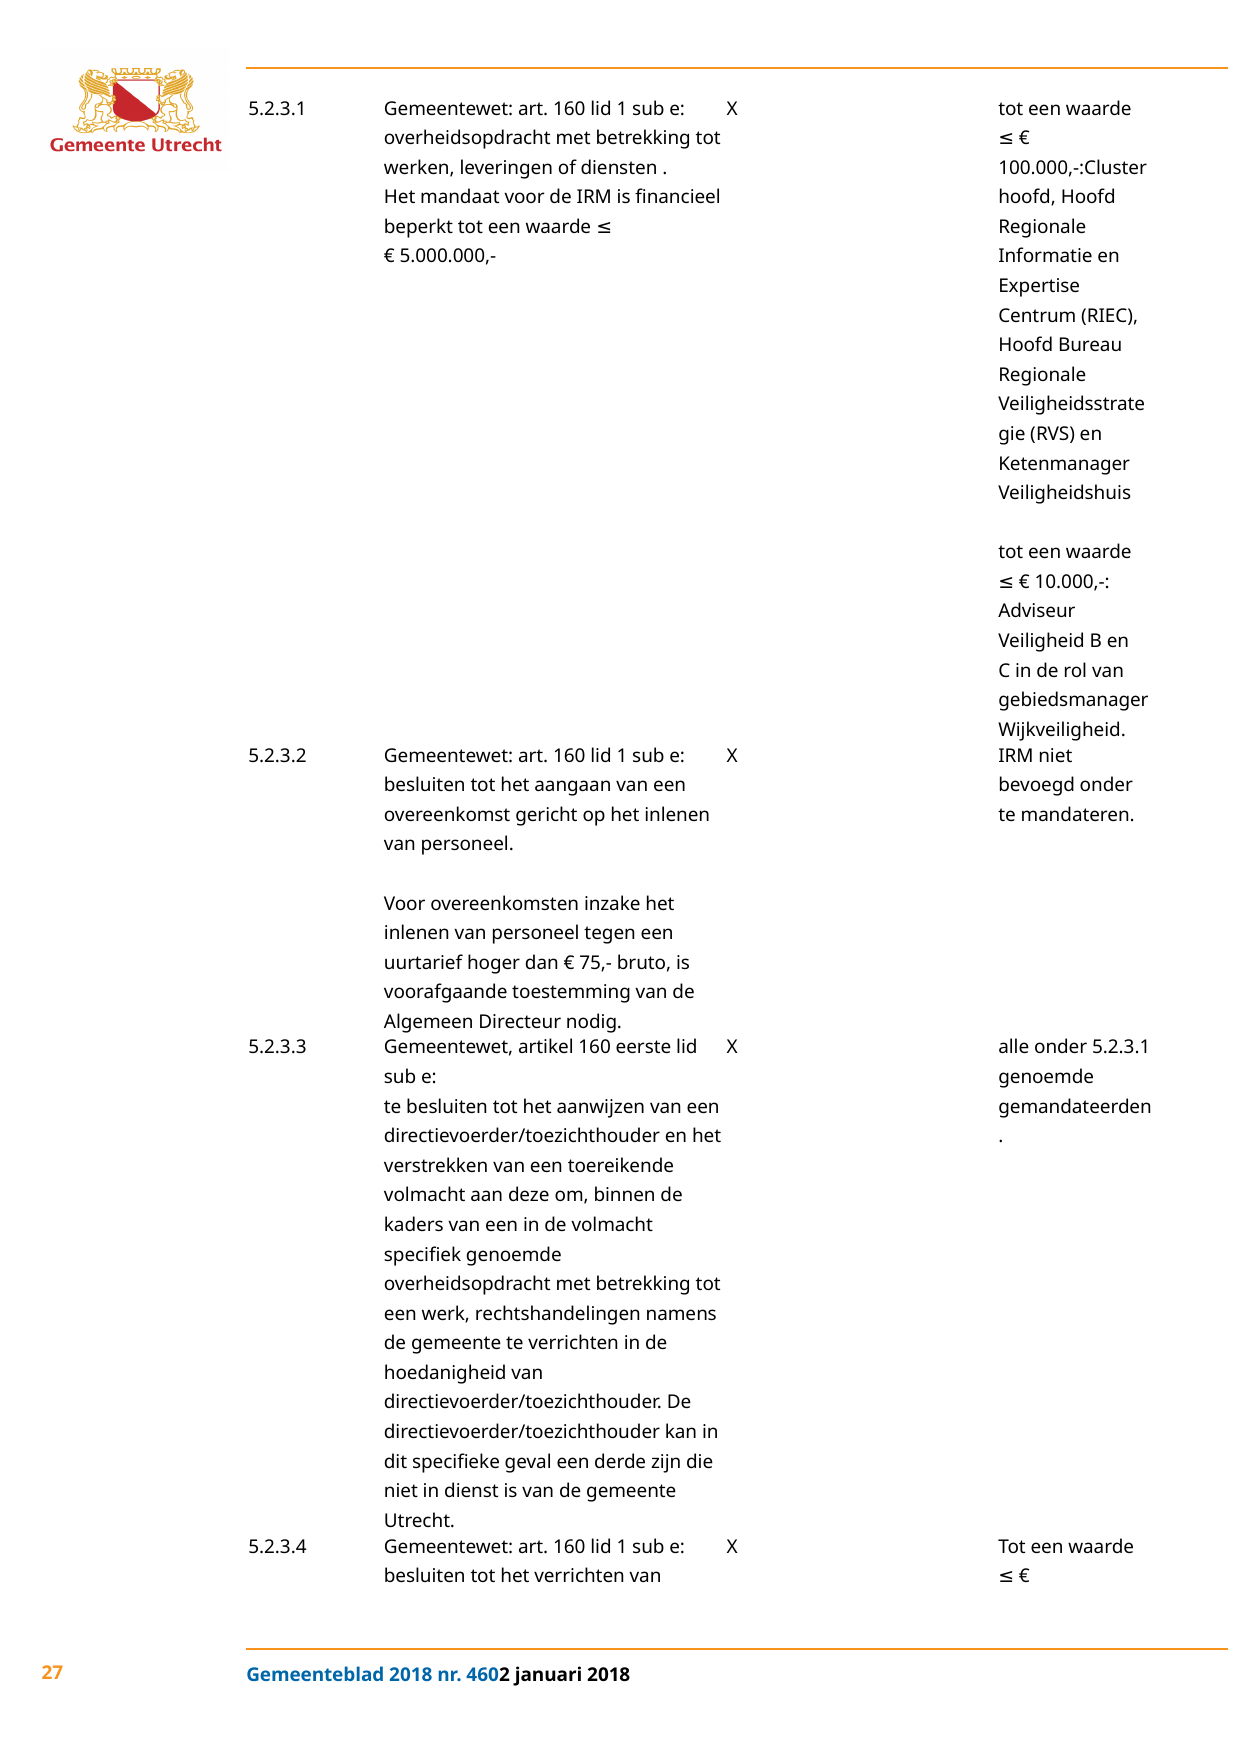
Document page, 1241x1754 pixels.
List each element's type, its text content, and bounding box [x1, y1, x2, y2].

table_cell 5.2.3.1 [248, 95, 384, 742]
table_cell tot een waarde ≤ € 100.000,-:Clusterhoofd, Hoofd Regionale Informatie en Expertise Centrum (RIEC), Hoofd Bureau Regionale Veiligheidsstrategie (RVS) en Ketenmanager Veiligheidshuis tot een waarde ≤ € 10.000,-: Adviseur Veiligheid B en C in de rol van gebiedsmanager Wijkveiligheid. [998, 95, 1152, 742]
table_cell X [726, 1034, 862, 1533]
table_cell Gemeentewet, artikel 160 eerste lid sub e: te besluiten tot het aanwijzen van een directievoerder/toezichthouder en het verstrekken van een toereikende volmacht aan deze om, binnen de kaders van een in de volmacht specifiek genoemde overheidsopdracht met betrekking tot een werk, rechtshandelingen namens de gemeente te verrichten in de hoedanigheid van directievoerder/toezichthouder. De directievoerder/toezichthouder kan in dit specifieke geval een derde zijn die niet in dienst is van de gemeente Utrecht. [384, 1034, 726, 1533]
table_cell X [726, 95, 862, 742]
table_cell Gemeentewet: art. 160 lid 1 sub e: overheidsopdracht met betrekking tot werken, leveringen of diensten . Het mandaat voor de IRM is financieel beperkt tot een waarde ≤ € 5.000.000,- [384, 95, 726, 742]
table_cell 5.2.3.4 [248, 1533, 384, 1588]
picture [41, 47, 231, 172]
table_cell IRM niet bevoegd onder te mandateren. [998, 742, 1152, 1034]
table_cell [862, 742, 998, 1034]
table_cell Tot een waarde ≤ € [998, 1533, 1152, 1588]
table_cell 5.2.3.2 [248, 742, 384, 1034]
table_cell alle onder 5.2.3.1 genoemde gemandateerden. [998, 1034, 1152, 1533]
table_cell Gemeentewet: art. 160 lid 1 sub e: besluiten tot het aangaan van een overeenkomst gericht op het inlenen van personeel. Voor overeenkomsten inzake het inlenen van personeel tegen een uurtarief hoger dan € 75,- bruto, is voorafgaande toestemming van de Algemeen Directeur nodig. [384, 742, 726, 1034]
table_cell 5.2.3.3 [248, 1034, 384, 1533]
table_cell X [726, 742, 862, 1034]
table_cell X [726, 1533, 862, 1588]
table_cell [862, 1034, 998, 1533]
table_cell Gemeentewet: art. 160 lid 1 sub e: besluiten tot het verrichten van [384, 1533, 726, 1588]
table_cell [862, 1533, 998, 1588]
table_cell [862, 95, 998, 742]
